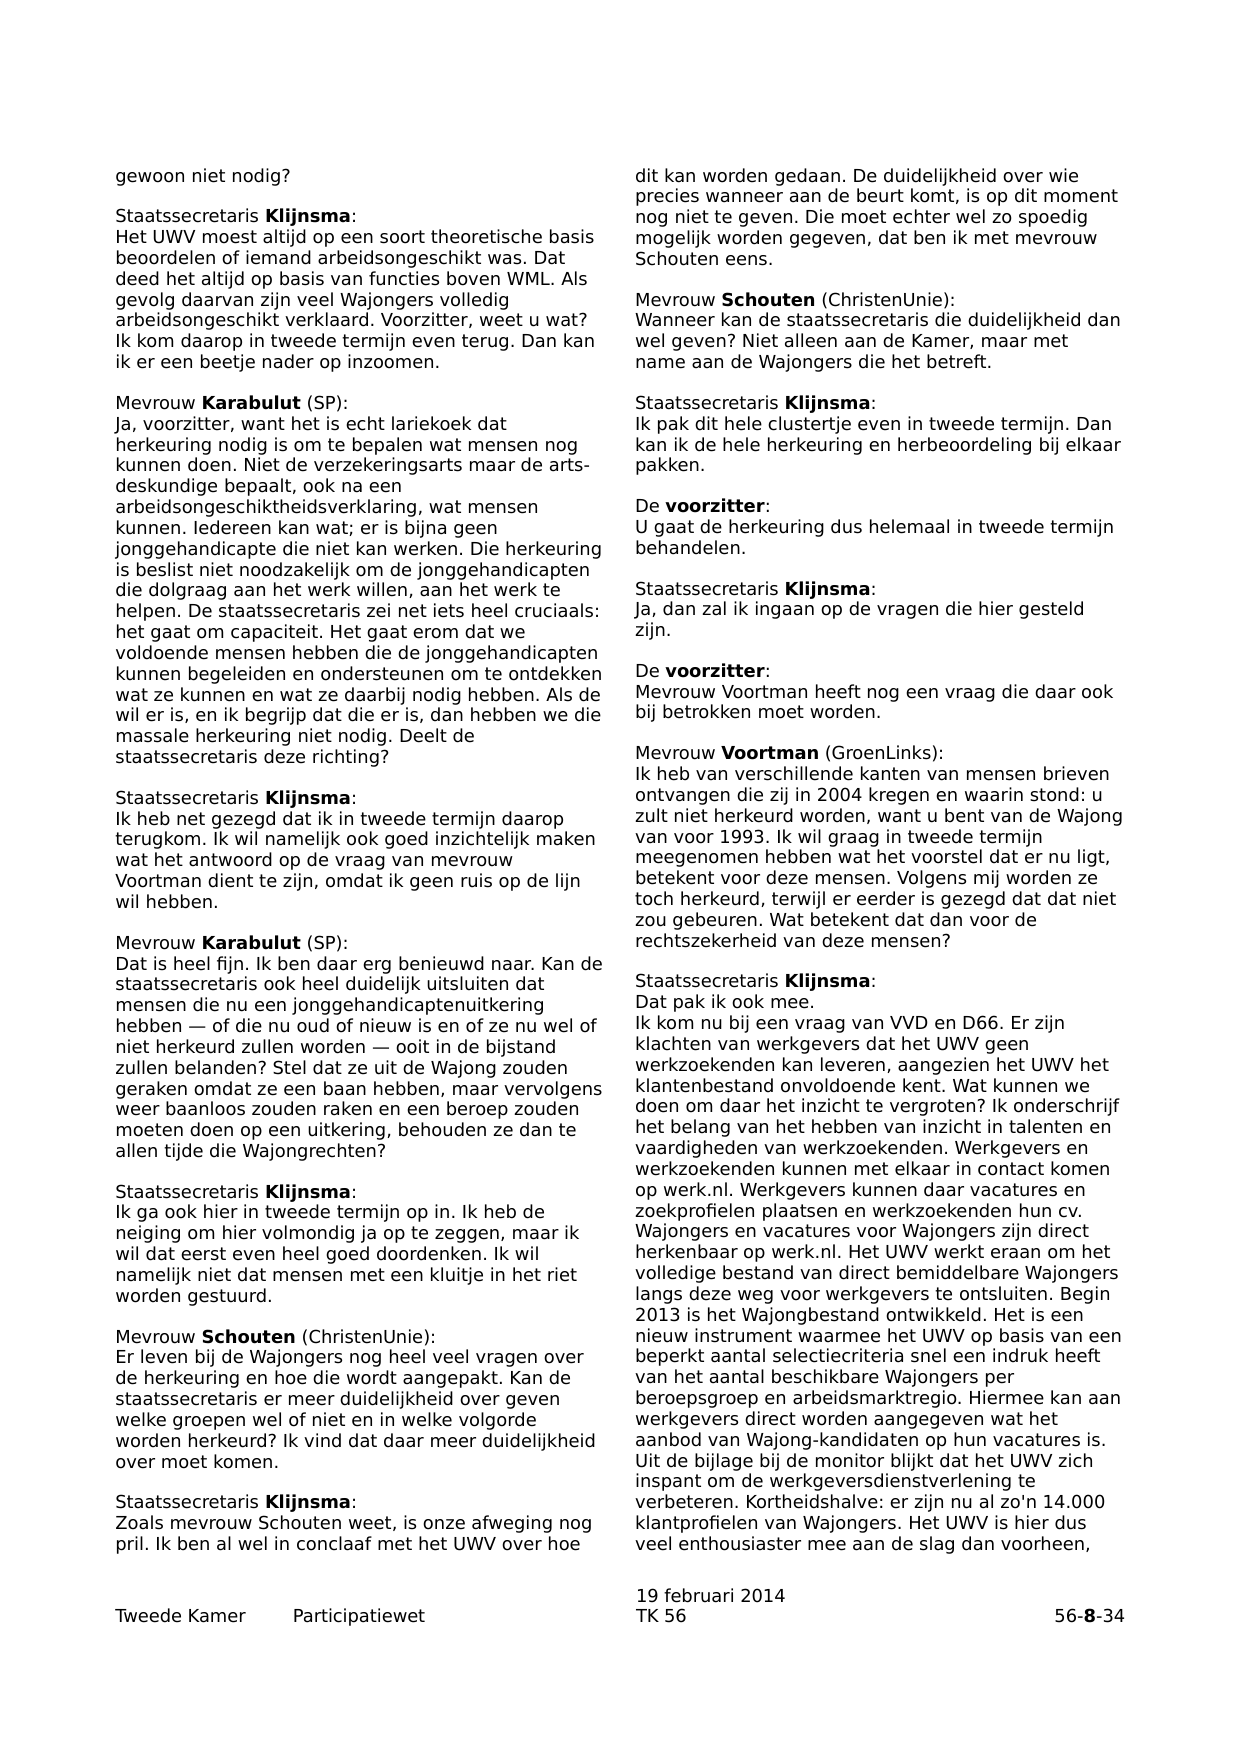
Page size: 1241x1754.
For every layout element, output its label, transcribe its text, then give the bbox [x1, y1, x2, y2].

text Dat is heel fijn. Ik ben daar erg benieuwd naar. Kan de staatssecretaris ook heel duidelijk uitsluiten dat mensen die nu een jonggehandicaptenuitkering hebben — of die nu oud of nieuw is en of ze nu wel of niet herkeurd zullen worden — ooit in de bijstand zullen belanden? Stel dat ze uit de Wajong zouden geraken omdat ze een baan hebben, maar vervolgens weer baanloos zouden raken en een beroep zouden moeten doen op een uitkering, behouden ze dan te allen tijde die Wajongrechten? [115, 953, 605, 1162]
text De voorzitter: [635, 496, 1125, 517]
text Zoals mevrouw Schouten weet, is onze afweging nog pril. Ik ben al wel in conclaaf met het UWV over hoe [115, 1513, 605, 1554]
text Staatssecretaris Klijnsma: [115, 788, 605, 808]
text Staatssecretaris Klijnsma: [115, 1492, 605, 1513]
text Ja, dan zal ik ingaan op de vragen die hier gesteld zijn. [635, 599, 1125, 641]
text De voorzitter: [635, 661, 1125, 681]
text Het UWV moest altijd op een soort theoretische basis beoordelen of iemand arbeidsongeschikt was. Dat deed het altijd op basis van functies boven WML. Als gevolg daarvan zijn veel Wajongers volledig arbeidsongeschikt verklaard. Voorzitter, weet u wat? Ik kom daarop in tweede termijn even terug. Dan kan ik er een beetje nader op inzoomen. [115, 227, 605, 373]
text Ik heb van verschillende kanten van mensen brieven ontvangen die zij in 2004 kregen en waarin stond: u zult niet herkeurd worden, want u bent van de Wajong van voor 1993. Ik wil graag in tweede termijn meegenomen hebben wat het voorstel dat er nu ligt, betekent voor deze mensen. Volgens mij worden ze toch herkeurd, terwijl er eerder is gezegd dat dat niet zou gebeuren. Wat betekent dat dan voor de rechtszekerheid van deze mensen? [635, 764, 1125, 951]
text Wanneer kan de staatssecretaris die duidelijkheid dan wel geven? Niet alleen aan de Kamer, maar met name aan de Wajongers die het betreft. [635, 310, 1125, 373]
text Er leven bij de Wajongers nog heel veel vragen over de herkeuring en hoe die wordt aangepakt. Kan de staatssecretaris er meer duidelijkheid over geven welke groepen wel of niet en in welke volgorde worden herkeurd? Ik vind dat daar meer duidelijkheid over moet komen. [115, 1347, 605, 1472]
text dit kan worden gedaan. De duidelijkheid over wie precies wanneer aan de beurt komt, is op dit moment nog niet te geven. Die moet echter wel zo spoedig mogelijk worden gegeven, dat ben ik met mevrouw Schouten eens. [635, 165, 1125, 269]
text Staatssecretaris Klijnsma: [635, 578, 1125, 599]
text gewoon niet nodig? [115, 165, 605, 186]
text Ik kom nu bij een vraag van VVD en D66. Er zijn klachten van werkgevers dat het UWV geen werkzoekenden kan leveren, aangezien het UWV het klantenbestand onvoldoende kent. Wat kunnen we doen om daar het inzicht te vergroten? Ik onderschrijf het belang van het hebben van inzicht in talenten en vaardigheden van werkzoekenden. Werkgevers en werkzoekenden kunnen met elkaar in contact komen op werk.nl. Werkgevers kunnen daar vacatures en zoekprofielen plaatsen en werkzoekenden hun cv. Wajongers en vacatures voor Wajongers zijn direct herkenbaar op werk.nl. Het UWV werkt eraan om het volledige bestand van direct bemiddelbare Wajongers langs deze weg voor werkgevers te ontsluiten. Begin 2013 is het Wajongbestand ontwikkeld. Het is een nieuw instrument waarmee het UWV op basis van een beperkt aantal selectiecriteria snel een indruk heeft van het aantal beschikbare Wajongers per beroepsgroep en arbeidsmarktregio. Hiermee kan aan werkgevers direct worden aangegeven wat het aanbod van Wajong-kandidaten op hun vacatures is. Uit de bijlage bij de monitor blijkt dat het UWV zich inspant om de werkgeversdienstverlening te verbeteren. Kortheidshalve: er zijn nu al zo'n 14.000 klantprofielen van Wajongers. Het UWV is hier dus veel enthousiaster mee aan de slag dan voorheen, [635, 1013, 1125, 1554]
text Mevrouw Karabulut (SP): [115, 393, 605, 413]
text Mevrouw Voortman heeft nog een vraag die daar ook bij betrokken moet worden. [635, 681, 1125, 723]
text Ja, voorzitter, want het is echt lariekoek dat herkeuring nodig is om te bepalen wat mensen nog kunnen doen. Niet de verzekeringsarts maar de arts-deskundige bepaalt, ook na een arbeidsongeschiktheidsverklaring, wat mensen kunnen. Iedereen kan wat; er is bijna geen jonggehandicapte die niet kan werken. Die herkeuring is beslist niet noodzakelijk om de jonggehandicapten die dolgraag aan het werk willen, aan het werk te helpen. De staatssecretaris zei net iets heel cruciaals: het gaat om capaciteit. Het gaat erom dat we voldoende mensen hebben die de jonggehandicapten kunnen begeleiden en ondersteunen om te ontdekken wat ze kunnen en wat ze daarbij nodig hebben. Als de wil er is, en ik begrijp dat die er is, dan hebben we die massale herkeuring niet nodig. Deelt de staatssecretaris deze richting? [115, 413, 605, 768]
text Ik ga ook hier in tweede termijn op in. Ik heb de neiging om hier volmondig ja op te zeggen, maar ik wil dat eerst even heel goed doordenken. Ik wil namelijk niet dat mensen met een kluitje in het riet worden gestuurd. [115, 1202, 605, 1306]
text U gaat de herkeuring dus helemaal in tweede termijn behandelen. [635, 517, 1125, 558]
text Staatssecretaris Klijnsma: [635, 393, 1125, 413]
text Mevrouw Schouten (ChristenUnie): [115, 1326, 605, 1347]
text Ik pak dit hele clustertje even in tweede termijn. Dan kan ik de hele herkeuring en herbeoordeling bij elkaar pakken. [635, 413, 1125, 476]
text Dat pak ik ook mee. [635, 992, 1125, 1013]
text Staatssecretaris Klijnsma: [115, 1182, 605, 1202]
text Mevrouw Schouten (ChristenUnie): [635, 289, 1125, 310]
text Staatssecretaris Klijnsma: [635, 971, 1125, 992]
text Staatssecretaris Klijnsma: [115, 206, 605, 227]
text Ik heb net gezegd dat ik in tweede termijn daarop terugkom. Ik wil namelijk ook goed inzichtelijk maken wat het antwoord op de vraag van mevrouw Voortman dient te zijn, omdat ik geen ruis op de lijn wil hebben. [115, 808, 605, 912]
text Mevrouw Karabulut (SP): [115, 932, 605, 953]
text Mevrouw Voortman (GroenLinks): [635, 743, 1125, 764]
